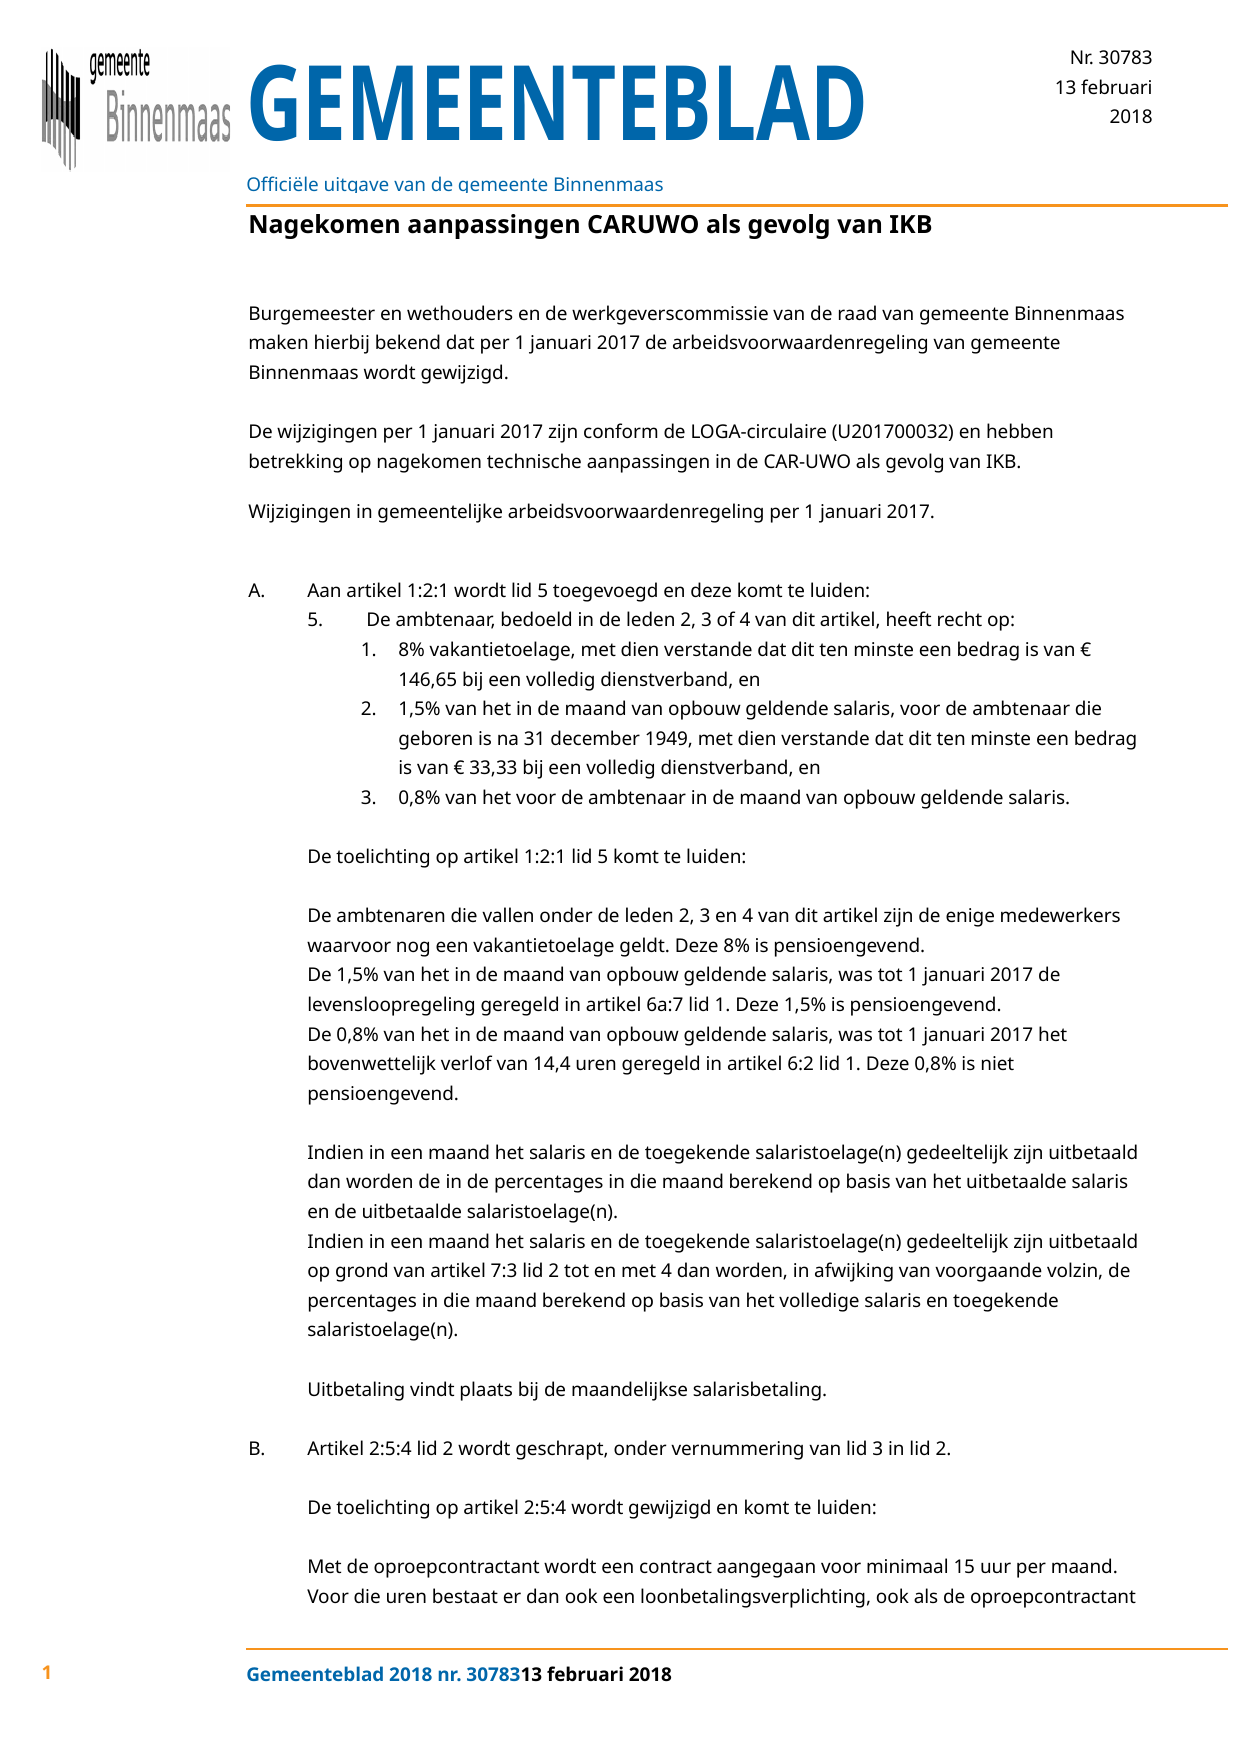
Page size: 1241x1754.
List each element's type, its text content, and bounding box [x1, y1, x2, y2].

list De toelichting op artikel 2:5:4 wordt gewijzigd en komt te luiden: [248, 1494, 1152, 1520]
text De wijzigingen per 1 januari 2017 zijn conform de LOGA-circulaire (U201700032) en hebben betrekking op nagekomen technische aanpassingen in de CAR-UWO als gevolg van IKB. [248, 418, 1152, 473]
list Met de oproepcontractant wordt een contract aangegaan voor minimaal 15 uur per maand. Voor die uren bestaat er dan ook een loonbetalingsverplichting, ook als de oproepcontractant [248, 1553, 1152, 1608]
list De ambtenaren die vallen onder de leden 2, 3 en 4 van dit artikel zijn de enige medewerkers waarvoor nog een vakantietoelage geldt. Deze 8% is pensioengevend. [248, 902, 1152, 958]
list De 1,5% van het in de maand van opbouw geldende salaris, was tot 1 januari 2017 de levensloopregeling geregeld in artikel 6a:7 lid 1. Deze 1,5% is pensioengevend. [248, 962, 1152, 1017]
text Wijzigingen in gemeentelijke arbeidsvoorwaardenregeling per 1 januari 2017. [248, 498, 1152, 524]
list Aan artikel 1:2:1 wordt lid 5 toegevoegd en deze komt te luiden: [248, 577, 1152, 603]
list Indien in een maand het salaris en de toegekende salaristoelage(n) gedeeltelijk zijn uitbetaald op grond van artikel 7:3 lid 2 tot en met 4 dan worden, in afwijking van voorgaande volzin, de percentages in die maand berekend op basis van het volledige salaris en toegekende salaristoelage(n). [248, 1228, 1152, 1342]
list 8% vakantietoelage, met dien verstande dat dit ten minste een bedrag is van € 146,65 bij een volledig dienstverband, en [361, 636, 1152, 691]
list Uitbetaling vindt plaats bij de maandelijkse salarisbetaling. [248, 1376, 1152, 1401]
list Indien in een maand het salaris en de toegekende salaristoelage(n) gedeeltelijk zijn uitbetaald dan worden de in de percentages in die maand berekend op basis van het uitbetaalde salaris en de uitbetaalde salaristoelage(n). [248, 1139, 1152, 1224]
text Nagekomen aanpassingen CARUWO als gevolg van IKB [248, 207, 1152, 241]
list 0,8% van het voor de ambtenaar in de maand van opbouw geldende salaris. [361, 784, 1152, 810]
list De ambtenaar, bedoeld in de leden 2, 3 of 4 van dit artikel, heeft recht op: [307, 607, 1152, 632]
list 1,5% van het in de maand van opbouw geldende salaris, voor de ambtenaar die geboren is na 31 december 1949, met dien verstande dat dit ten minste een bedrag is van € 33,33 bij een volledig dienstverband, en [361, 695, 1152, 780]
list De toelichting op artikel 1:2:1 lid 5 komt te luiden: [248, 843, 1152, 869]
text Burgemeester en wethouders en de werkgeverscommissie van de raad van gemeente Binnenmaas maken hierbij bekend dat per 1 januari 2017 de arbeidsvoorwaardenregeling van gemeente Binnenmaas wordt gewijzigd. [248, 300, 1152, 385]
picture [41, 47, 231, 172]
list Artikel 2:5:4 lid 2 wordt geschrapt, onder vernummering van lid 3 in lid 2. [248, 1435, 1152, 1461]
list De 0,8% van het in de maand van opbouw geldende salaris, was tot 1 januari 2017 het bovenwettelijk verlof van 14,4 uren geregeld in artikel 6:2 lid 1. Deze 0,8% is niet pensioengevend. [248, 1021, 1152, 1106]
